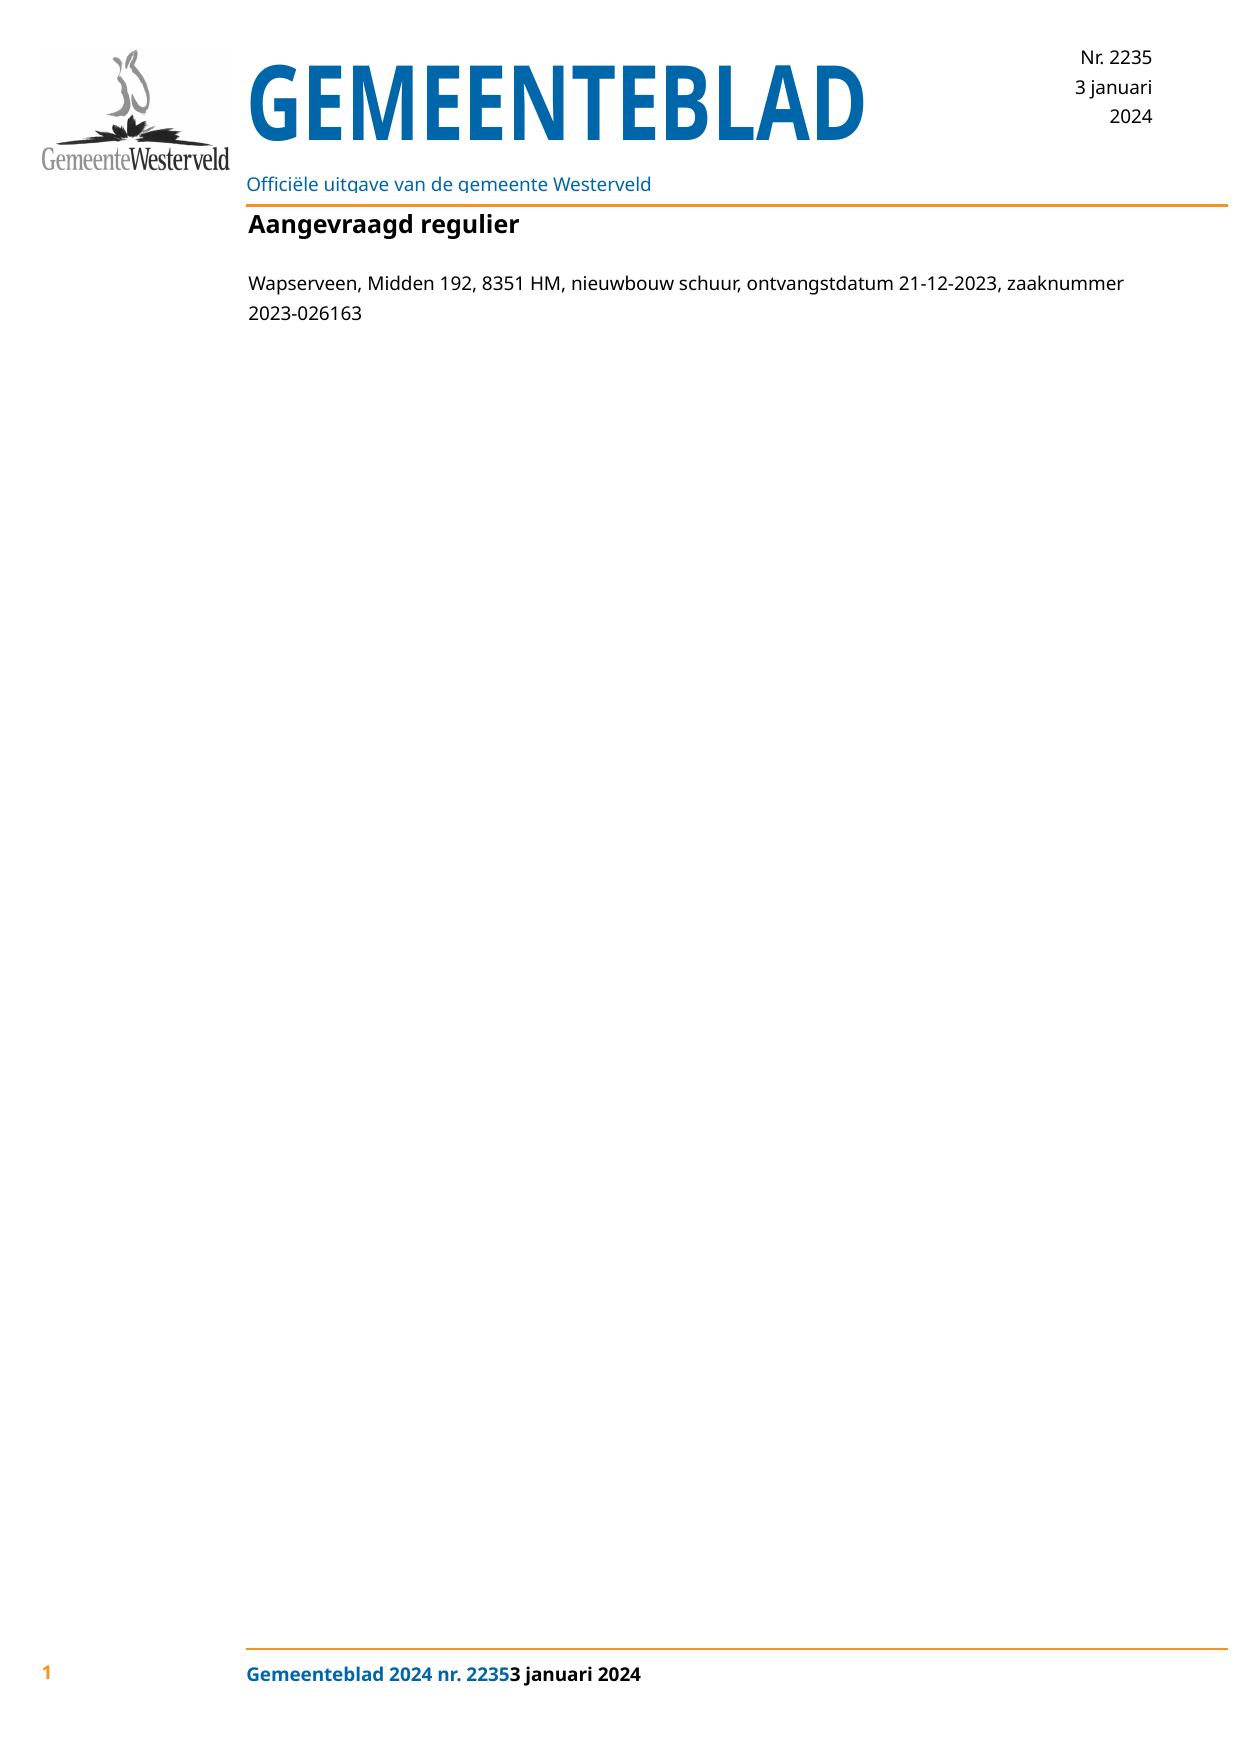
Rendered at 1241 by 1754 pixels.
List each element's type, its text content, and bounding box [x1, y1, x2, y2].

text Wapserveen, Midden 192, 8351 HM, nieuwbouw schuur, ontvangstdatum 21-12-2023, zaaknummer 2023-026163 [248, 270, 1152, 326]
text Aangevraagd regulier [248, 207, 1152, 241]
picture [41, 47, 231, 172]
